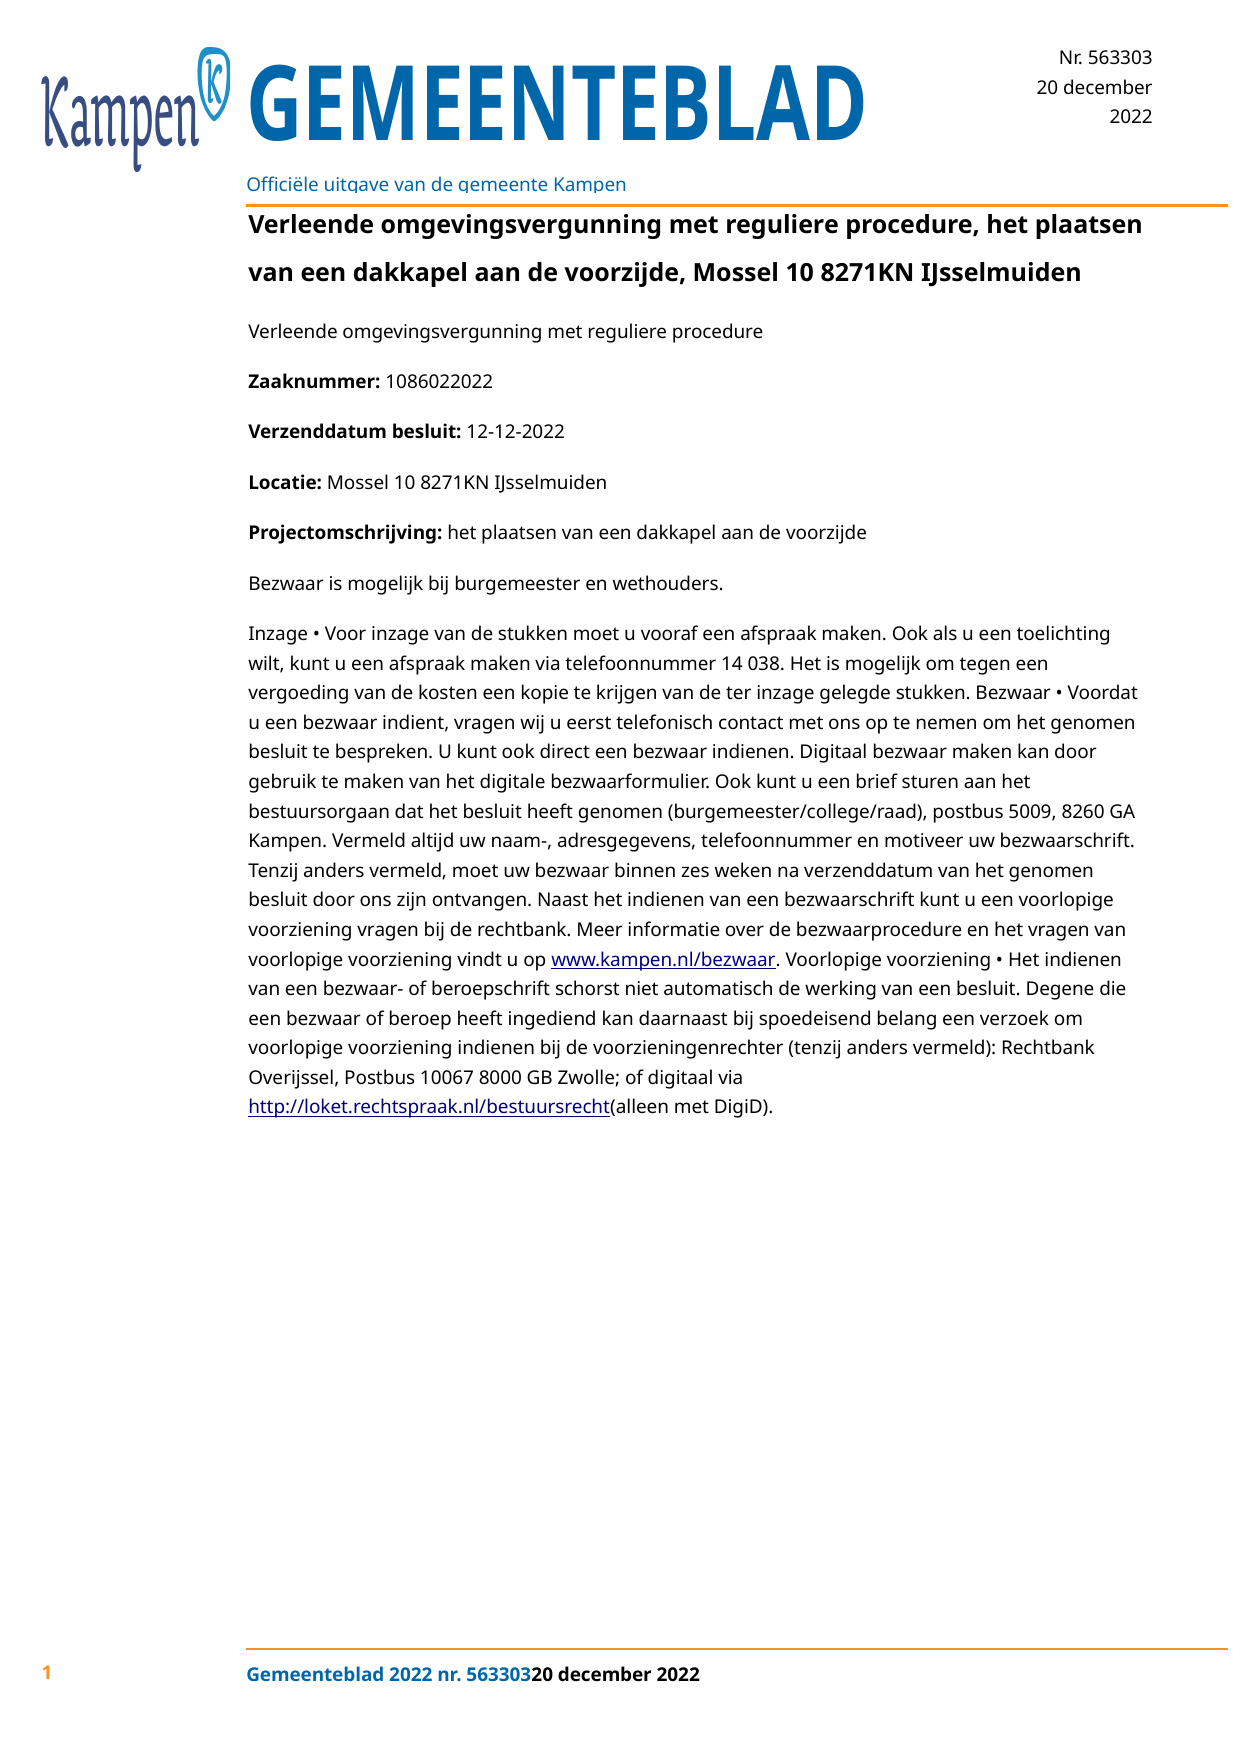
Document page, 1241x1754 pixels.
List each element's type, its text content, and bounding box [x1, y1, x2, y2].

text Inzage • Voor inzage van de stukken moet u vooraf een afspraak maken. Ook als u een toelichting wilt, kunt u een afspraak maken via telefoonnummer 14 038. Het is mogelijk om tegen een vergoeding van de kosten een kopie te krijgen van de ter inzage gelegde stukken. Bezwaar • Voordat u een bezwaar indient, vragen wij u eerst telefonisch contact met ons op te nemen om het genomen besluit te bespreken. U kunt ook direct een bezwaar indienen. Digitaal bezwaar maken kan door gebruik te maken van het digitale bezwaarformulier. Ook kunt u een brief sturen aan het bestuursorgaan dat het besluit heeft genomen (burgemeester/college/raad), postbus 5009, 8260 GA Kampen. Vermeld altijd uw naam-, adresgegevens, telefoonnummer en motiveer uw bezwaarschrift. Tenzij anders vermeld, moet uw bezwaar binnen zes weken na verzenddatum van het genomen besluit door ons zijn ontvangen. Naast het indienen van een bezwaarschrift kunt u een voorlopige voorziening vragen bij de rechtbank. Meer informatie over de bezwaarprocedure en het vragen van voorlopige voorziening vindt u op www.kampen.nl/bezwaar. Voorlopige voorziening • Het indienen van een bezwaar- of beroepschrift schorst niet automatisch de werking van een besluit. Degene die een bezwaar of beroep heeft ingediend kan daarnaast bij spoedeisend belang een verzoek om voorlopige voorziening indienen bij de voorzieningenrechter (tenzij anders vermeld): Rechtbank Overijssel, Postbus 10067 8000 GB Zwolle; of digitaal via http://loket.rechtspraak.nl/bestuursrecht(alleen met DigiD). [248, 620, 1152, 1119]
text Verleende omgevingsvergunning met reguliere procedure, het plaatsen van een dakkapel aan de voorzijde, Mossel 10 8271KN IJsselmuiden [248, 207, 1152, 288]
text Zaaknummer: 1086022022 [248, 368, 1152, 394]
text Bezwaar is mogelijk bij burgemeester en wethouders. [248, 570, 1152, 596]
text Verzenddatum besluit: 12-12-2022 [248, 419, 1152, 444]
text Locatie: Mossel 10 8271KN IJsselmuiden [248, 469, 1152, 495]
text Verleende omgevingsvergunning met reguliere procedure [248, 318, 1152, 344]
text Projectomschrijving: het plaatsen van een dakkapel aan de voorzijde [248, 519, 1152, 545]
picture [41, 47, 231, 172]
